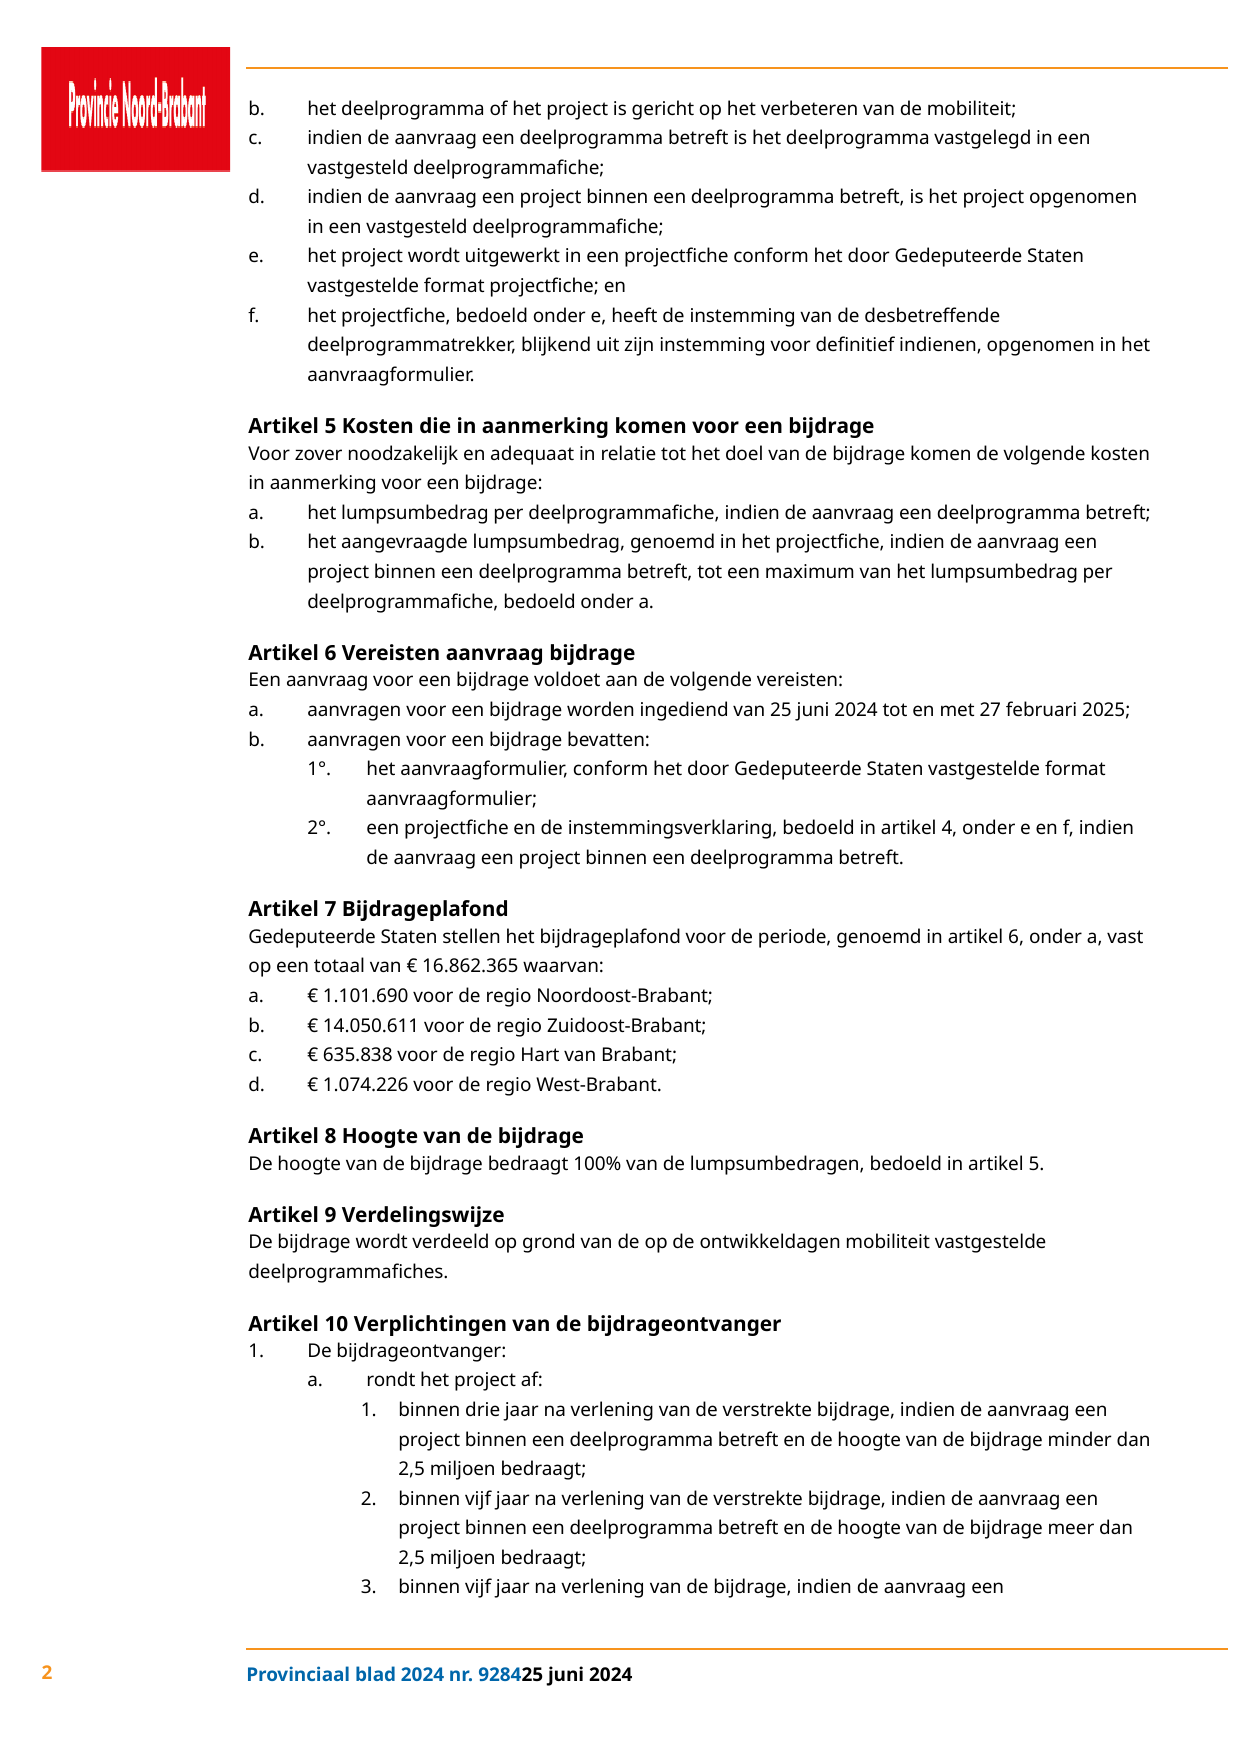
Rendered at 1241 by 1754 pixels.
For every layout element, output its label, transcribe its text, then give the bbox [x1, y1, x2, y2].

list De bijdrageontvanger: [248, 1337, 1152, 1363]
picture [41, 47, 231, 172]
list het projectfiche, bedoeld onder e, heeft de instemming van de desbetreffende deelprogrammatrekker, blijkend uit zijn instemming voor definitief indienen, opgenomen in het aanvraagformulier. [248, 302, 1152, 387]
list het lumpsumbedrag per deelprogrammafiche, indien de aanvraag een deelprogramma betreft; [248, 499, 1152, 525]
list indien de aanvraag een project binnen een deelprogramma betreft, is het project opgenomen in een vastgesteld deelprogrammafiche; [248, 183, 1152, 239]
list het aangevraagde lumpsumbedrag, genoemd in het projectfiche, indien de aanvraag een project binnen een deelprogramma betreft, tot een maximum van het lumpsumbedrag per deelprogrammafiche, bedoeld onder a. [248, 529, 1152, 613]
list € 14.050.611 voor de regio Zuidoost-Brabant; [248, 1012, 1152, 1037]
text Voor zover noodzakelijk en adequaat in relatie tot het doel van de bijdrage komen de volgende kosten in aanmerking voor een bijdrage: [248, 440, 1152, 495]
text Een aanvraag voor een bijdrage voldoet aan de volgende vereisten: [248, 667, 1152, 692]
list aanvragen voor een bijdrage worden ingediend van 25 juni 2024 tot en met 27 februari 2025; [248, 696, 1152, 722]
list binnen vijf jaar na verlening van de verstrekte bijdrage, indien de aanvraag een project binnen een deelprogramma betreft en de hoogte van de bijdrage meer dan 2,5 miljoen bedraagt; [361, 1485, 1152, 1570]
text Gedeputeerde Staten stellen het bijdrageplafond voor de periode, genoemd in artikel 6, onder a, vast op een totaal van € 16.862.365 waarvan: [248, 923, 1152, 978]
list een projectfiche en de instemmingsverklaring, bedoeld in artikel 4, onder e en f, indien de aanvraag een project binnen een deelprogramma betreft. [307, 814, 1152, 870]
text Artikel 10 Verplichtingen van de bijdrageontvanger [248, 1309, 1152, 1337]
list € 1.101.690 voor de regio Noordoost-Brabant; [248, 982, 1152, 1008]
list binnen drie jaar na verlening van de verstrekte bijdrage, indien de aanvraag een project binnen een deelprogramma betreft en de hoogte van de bijdrage minder dan 2,5 miljoen bedraagt; [361, 1396, 1152, 1481]
text Artikel 8 Hoogte van de bijdrage [248, 1121, 1152, 1150]
text Artikel 9 Verdelingswijze [248, 1200, 1152, 1229]
list het deelprogramma of het project is gericht op het verbeteren van de mobiliteit; [248, 95, 1152, 121]
list het project wordt uitgewerkt in een projectfiche conform het door Gedeputeerde Staten vastgestelde format projectfiche; en [248, 243, 1152, 298]
text Artikel 6 Vereisten aanvraag bijdrage [248, 638, 1152, 667]
list het aanvraagformulier, conform het door Gedeputeerde Staten vastgestelde format aanvraagformulier; [307, 755, 1152, 811]
list indien de aanvraag een deelprogramma betreft is het deelprogramma vastgelegd in een vastgesteld deelprogrammafiche; [248, 124, 1152, 180]
list binnen vijf jaar na verlening van de bijdrage, indien de aanvraag een [361, 1574, 1152, 1599]
text Artikel 5 Kosten die in aanmerking komen voor een bijdrage [248, 411, 1152, 440]
list rondt het project af: [307, 1367, 1152, 1392]
list aanvragen voor een bijdrage bevatten: [248, 726, 1152, 752]
text De hoogte van de bijdrage bedraagt 100% van de lumpsumbedragen, bedoeld in artikel 5. [248, 1150, 1152, 1176]
text Artikel 7 Bijdrageplafond [248, 894, 1152, 923]
text De bijdrage wordt verdeeld op grond van de op de ontwikkeldagen mobiliteit vastgestelde deelprogrammafiches. [248, 1229, 1152, 1284]
list € 635.838 voor de regio Hart van Brabant; [248, 1041, 1152, 1067]
list € 1.074.226 voor de regio West-Brabant. [248, 1071, 1152, 1097]
